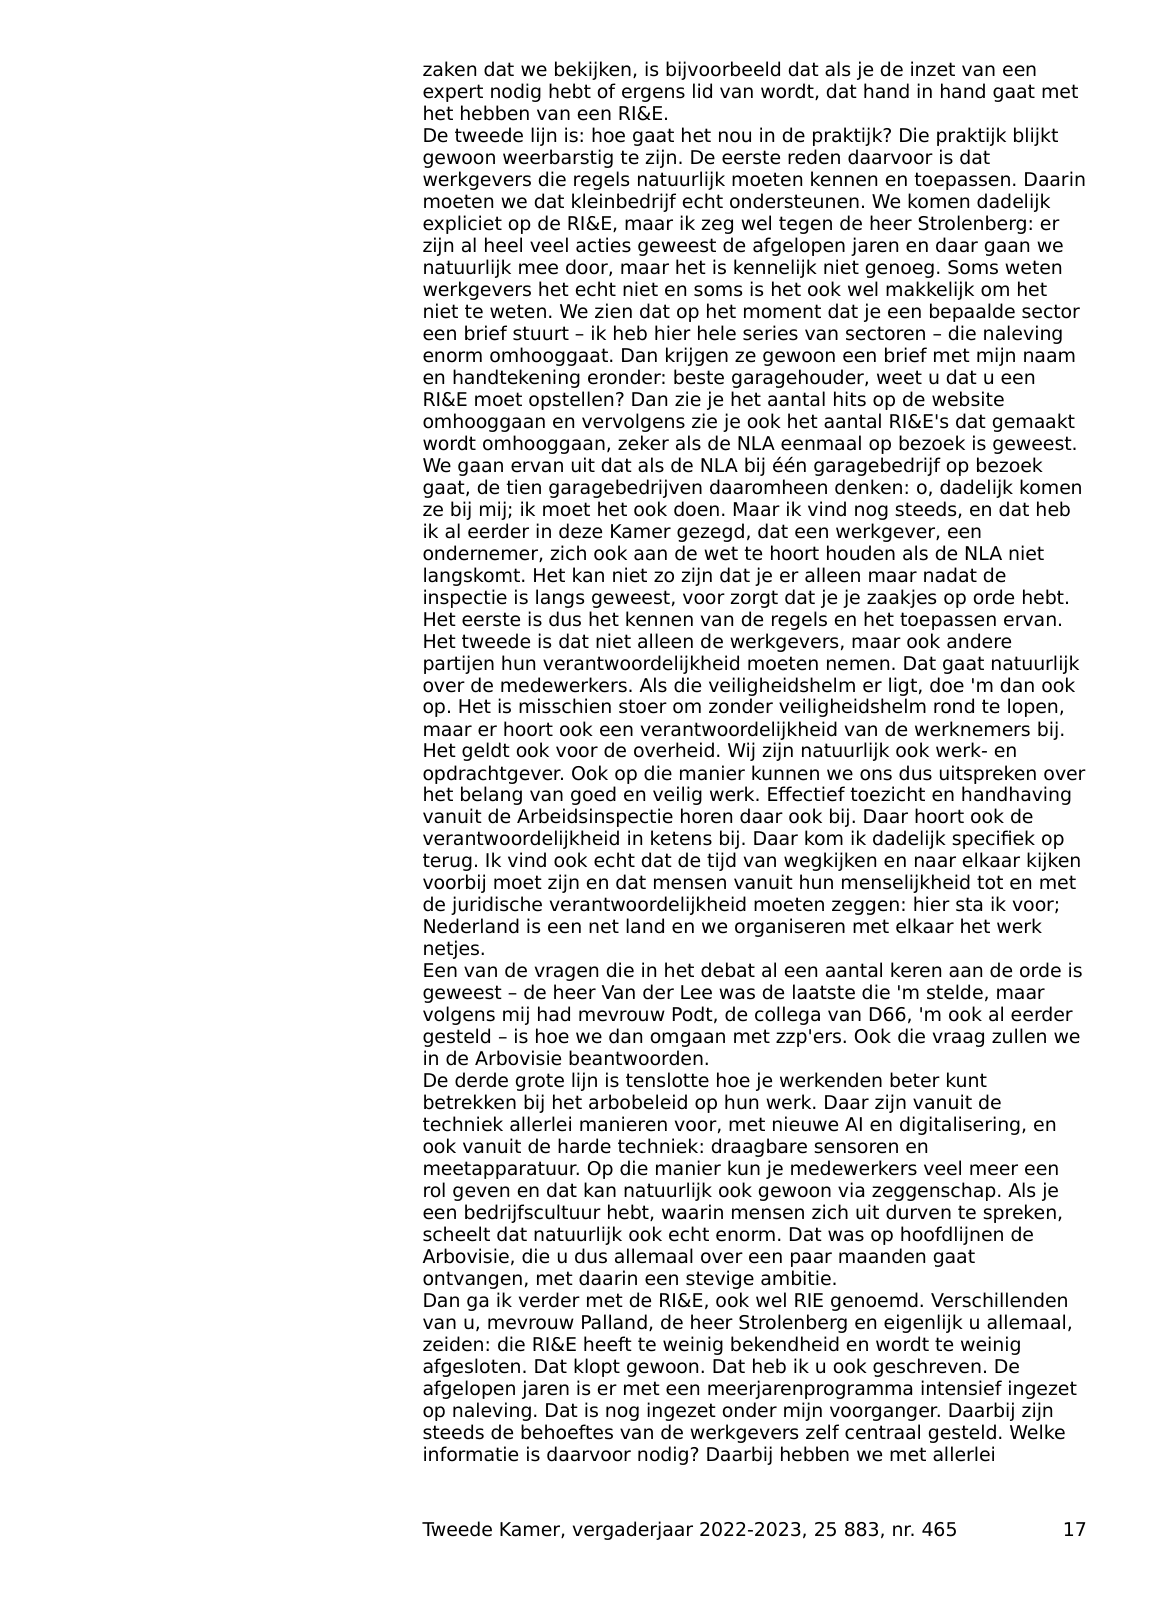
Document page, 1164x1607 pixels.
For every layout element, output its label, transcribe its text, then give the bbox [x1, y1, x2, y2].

text De derde grote lijn is tenslotte hoe je werkenden beter kunt betrekken bij het arbobeleid op hun werk. Daar zijn vanuit de techniek allerlei manieren voor, met nieuwe AI en digitalisering, en ook vanuit de harde techniek: draagbare sensoren en meetapparatuur. Op die manier kun je medewerkers veel meer een rol geven en dat kan natuurlijk ook gewoon via zeggenschap. Als je een bedrijfscultuur hebt, waarin mensen zich uit durven te spreken, scheelt dat natuurlijk ook echt enorm. Dat was op hoofdlijnen de Arbovisie, die u dus allemaal over een paar maanden gaat ontvangen, met daarin een stevige ambitie. [422, 1070, 1087, 1290]
text Dan ga ik verder met de RI&E, ook wel RIE genoemd. Verschillenden van u, mevrouw Palland, de heer Strolenberg en eigenlijk u allemaal, zeiden: die RI&E heeft te weinig bekendheid en wordt te weinig afgesloten. Dat klopt gewoon. Dat heb ik u ook geschreven. De afgelopen jaren is er met een meerjarenprogramma intensief ingezet op naleving. Dat is nog ingezet onder mijn voorganger. Daarbij zijn steeds de behoeftes van de werkgevers zelf centraal gesteld. Welke informatie is daarvoor nodig? Daarbij hebben we met allerlei [422, 1290, 1087, 1466]
text Een van de vragen die in het debat al een aantal keren aan de orde is geweest – de heer Van der Lee was de laatste die 'm stelde, maar volgens mij had mevrouw Podt, de collega van D66, 'm ook al eerder gesteld – is hoe we dan omgaan met zzp'ers. Ook die vraag zullen we in de Arbovisie beantwoorden. [422, 960, 1087, 1070]
text Het tweede is dat niet alleen de werkgevers, maar ook andere partijen hun verantwoordelijkheid moeten nemen. Dat gaat natuurlijk over de medewerkers. Als die veiligheidshelm er ligt, doe 'm dan ook op. Het is misschien stoer om zonder veiligheidshelm rond te lopen, maar er hoort ook een verantwoordelijkheid van de werknemers bij. Het geldt ook voor de overheid. Wij zijn natuurlijk ook werk- en opdrachtgever. Ook op die manier kunnen we ons dus uitspreken over het belang van goed en veilig werk. Effectief toezicht en handhaving vanuit de Arbeidsinspectie horen daar ook bij. Daar hoort ook de verantwoordelijkheid in ketens bij. Daar kom ik dadelijk specifiek op terug. Ik vind ook echt dat de tijd van wegkijken en naar elkaar kijken voorbij moet zijn en dat mensen vanuit hun menselijkheid tot en met de juridische verantwoordelijkheid moeten zeggen: hier sta ik voor; Nederland is een net land en we organiseren met elkaar het werk netjes. [422, 631, 1087, 960]
text De tweede lijn is: hoe gaat het nou in de praktijk? Die praktijk blijkt gewoon weerbarstig te zijn. De eerste reden daarvoor is dat werkgevers die regels natuurlijk moeten kennen en toepassen. Daarin moeten we dat kleinbedrijf echt ondersteunen. We komen dadelijk expliciet op de RI&E, maar ik zeg wel tegen de heer Strolenberg: er zijn al heel veel acties geweest de afgelopen jaren en daar gaan we natuurlijk mee door, maar het is kennelijk niet genoeg. Soms weten werkgevers het echt niet en soms is het ook wel makkelijk om het niet te weten. We zien dat op het moment dat je een bepaalde sector een brief stuurt – ik heb hier hele series van sectoren – die naleving enorm omhooggaat. Dan krijgen ze gewoon een brief met mijn naam en handtekening eronder: beste garagehouder, weet u dat u een RI&E moet opstellen? Dan zie je het aantal hits op de website omhooggaan en vervolgens zie je ook het aantal RI&E's dat gemaakt wordt omhooggaan, zeker als de NLA eenmaal op bezoek is geweest. We gaan ervan uit dat als de NLA bij één garagebedrijf op bezoek gaat, de tien garagebedrijven daaromheen denken: o, dadelijk komen ze bij mij; ik moet het ook doen. Maar ik vind nog steeds, en dat heb ik al eerder in deze Kamer gezegd, dat een werkgever, een ondernemer, zich ook aan de wet te hoort houden als de NLA niet langskomt. Het kan niet zo zijn dat je er alleen maar nadat de inspectie is langs geweest, voor zorgt dat je je zaakjes op orde hebt. Het eerste is dus het kennen van de regels en het toepassen ervan. [422, 125, 1087, 631]
text zaken dat we bekijken, is bijvoorbeeld dat als je de inzet van een expert nodig hebt of ergens lid van wordt, dat hand in hand gaat met het hebben van een RI&E. [422, 59, 1087, 125]
